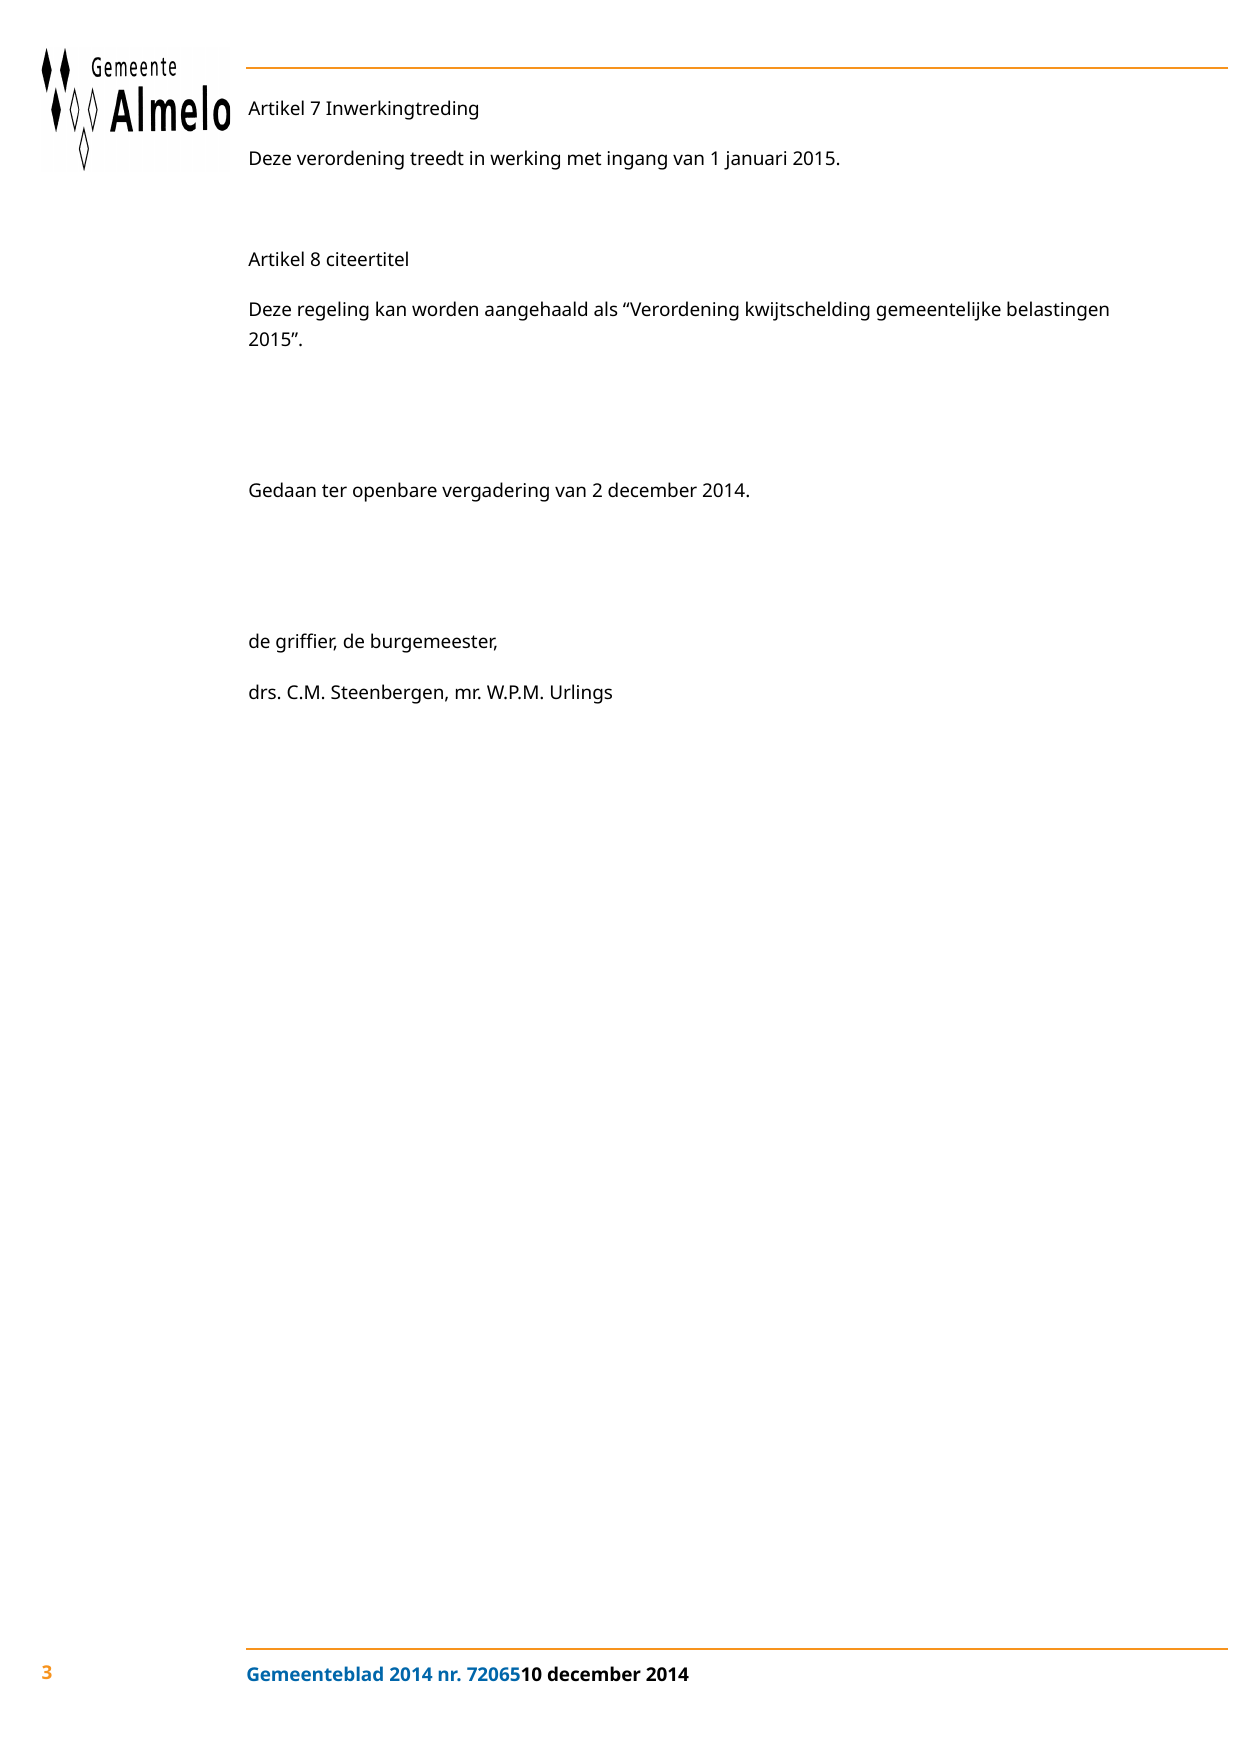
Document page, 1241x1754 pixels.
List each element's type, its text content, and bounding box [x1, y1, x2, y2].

picture [41, 47, 231, 172]
text Deze regeling kan worden aangehaald als “Verordening kwijtschelding gemeentelijke belastingen 2015”. [248, 296, 1152, 352]
text drs. C.M. Steenbergen, mr. W.P.M. Urlings [248, 679, 1152, 705]
text de griffier, de burgemeester, [248, 628, 1152, 654]
text Artikel 8 citeertitel [248, 246, 1152, 272]
text Gedaan ter openbare vergadering van 2 december 2014. [248, 477, 1152, 503]
text Deze verordening treedt in werking met ingang van 1 januari 2015. [248, 145, 1152, 171]
text Artikel 7 Inwerkingtreding [248, 95, 1152, 121]
